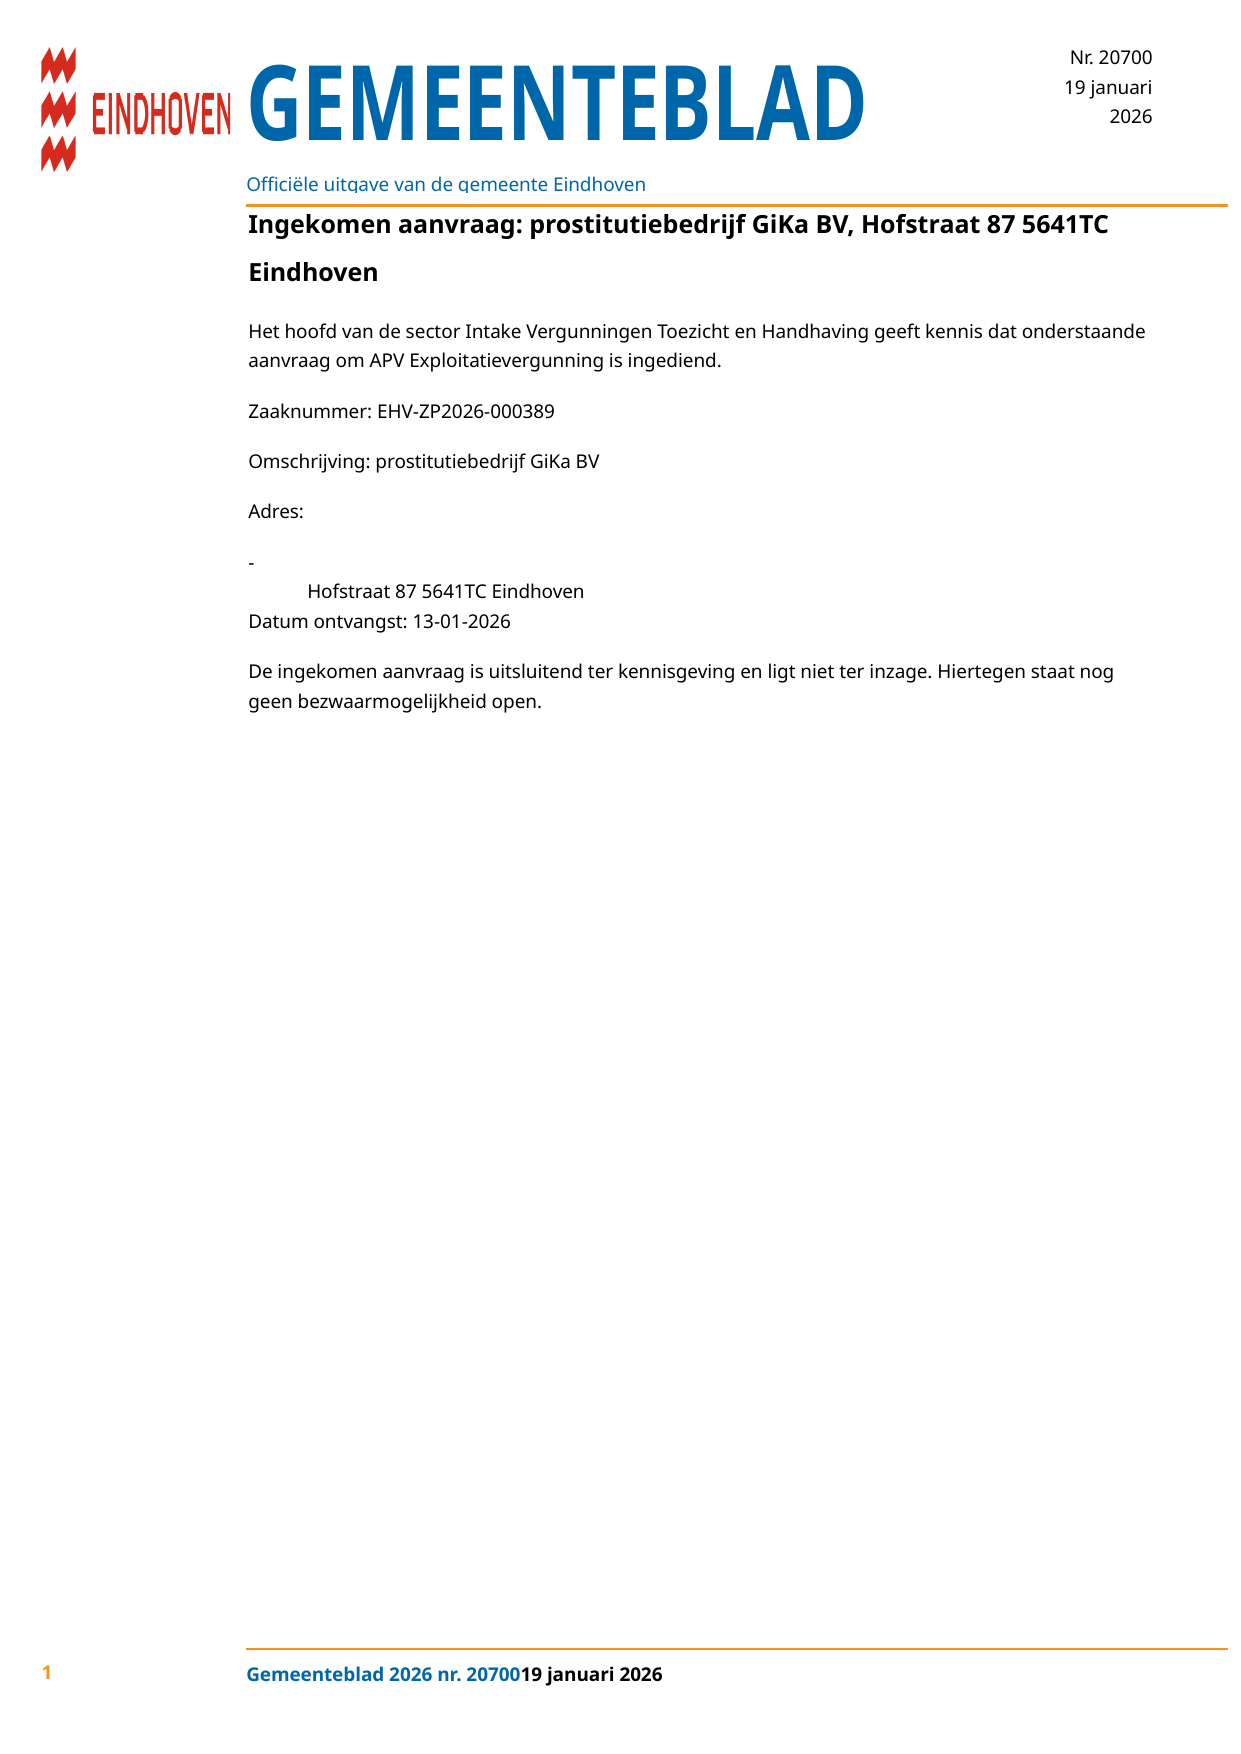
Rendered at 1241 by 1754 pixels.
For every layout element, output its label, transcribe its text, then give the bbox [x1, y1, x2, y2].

list Hofstraat 87 5641TC Eindhoven [248, 579, 1152, 604]
text Datum ontvangst: 13-01-2026 [248, 608, 1152, 634]
text Adres: [248, 499, 1152, 524]
text Omschrijving: prostitutiebedrijf GiKa BV [248, 448, 1152, 474]
text Het hoofd van de sector Intake Vergunningen Toezicht en Handhaving geeft kennis dat onderstaande aanvraag om APV Exploitatievergunning is ingediend. [248, 318, 1152, 373]
text Ingekomen aanvraag: prostitutiebedrijf GiKa BV, Hofstraat 87 5641TC Eindhoven [248, 207, 1152, 288]
text Zaaknummer: EHV-ZP2026-000389 [248, 398, 1152, 424]
picture [41, 47, 231, 172]
text De ingekomen aanvraag is uitsluitend ter kennisgeving en ligt niet ter inzage. Hiertegen staat nog geen bezwaarmogelijkheid open. [248, 659, 1152, 714]
